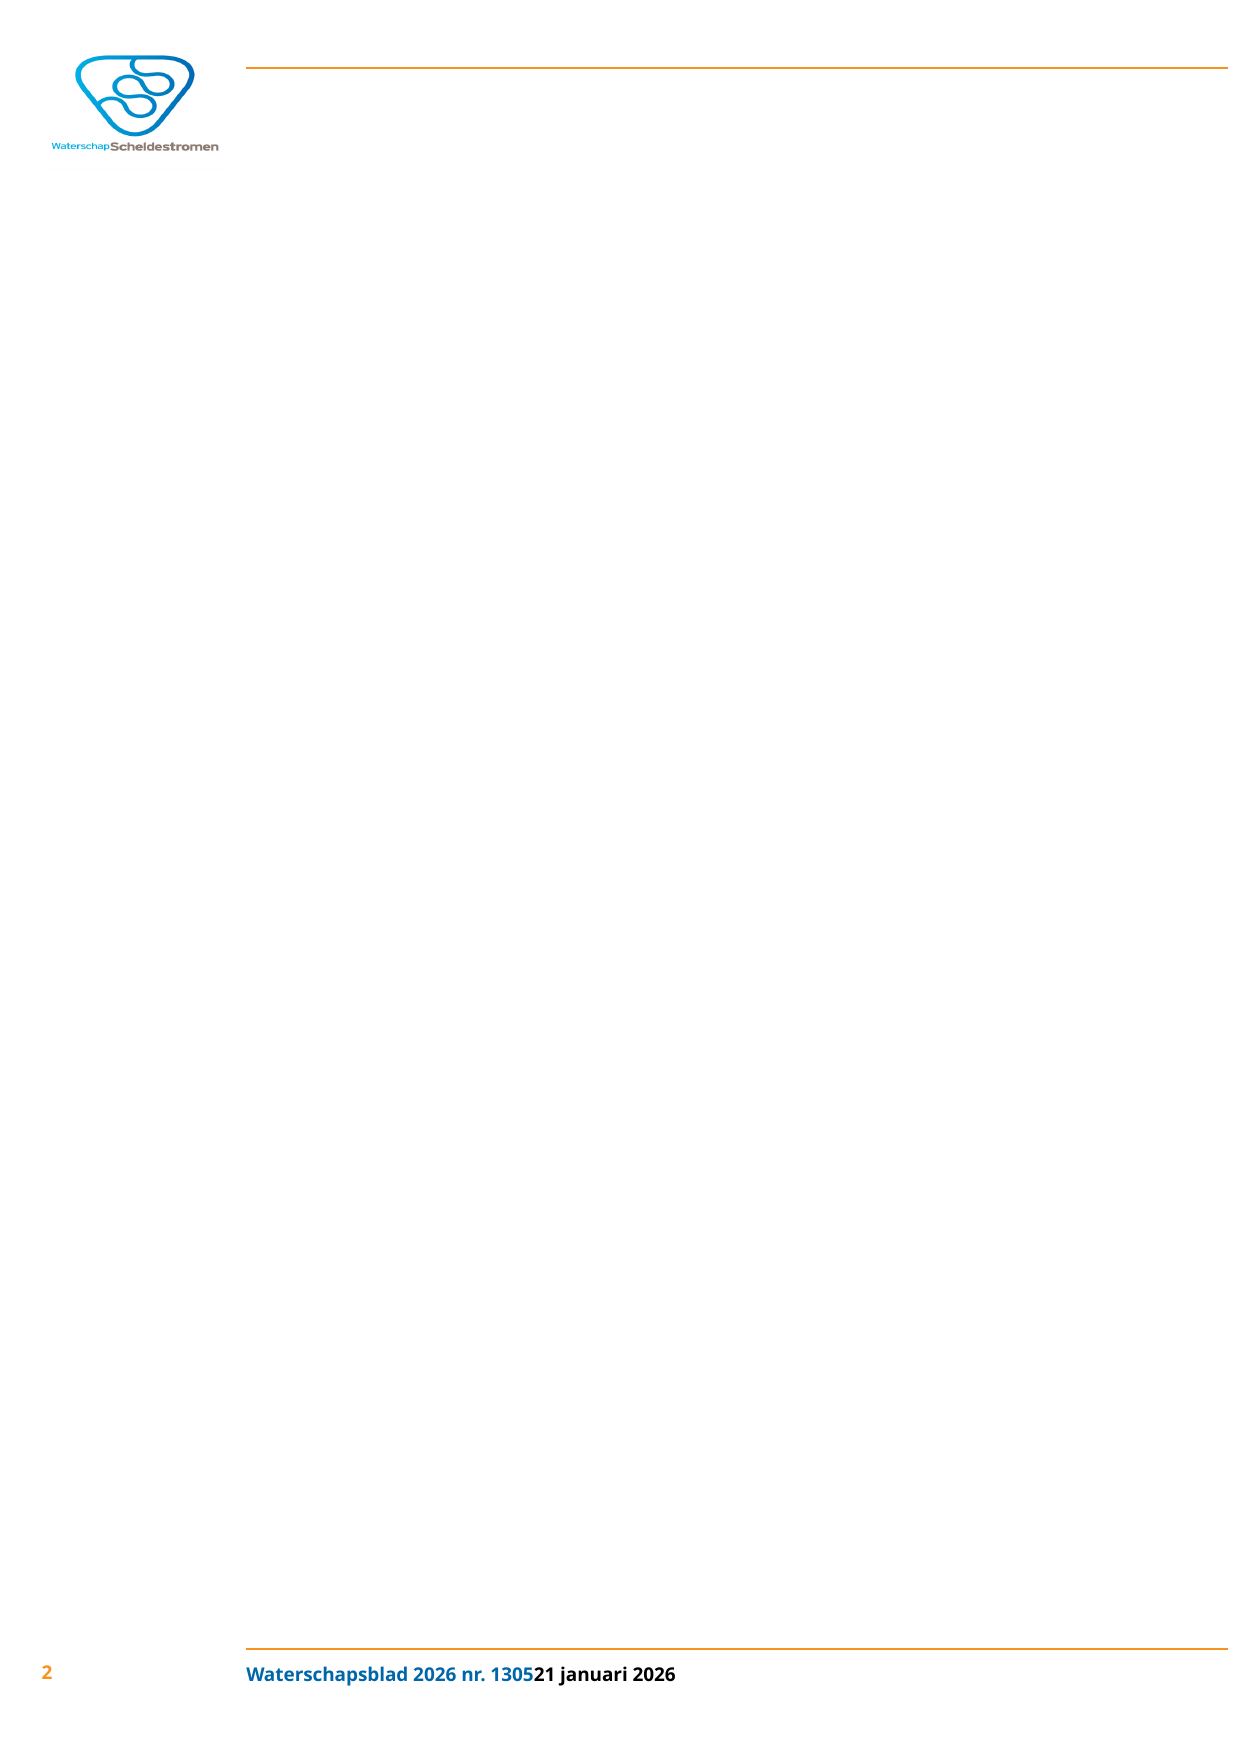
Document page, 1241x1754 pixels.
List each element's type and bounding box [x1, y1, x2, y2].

picture [41, 47, 231, 172]
